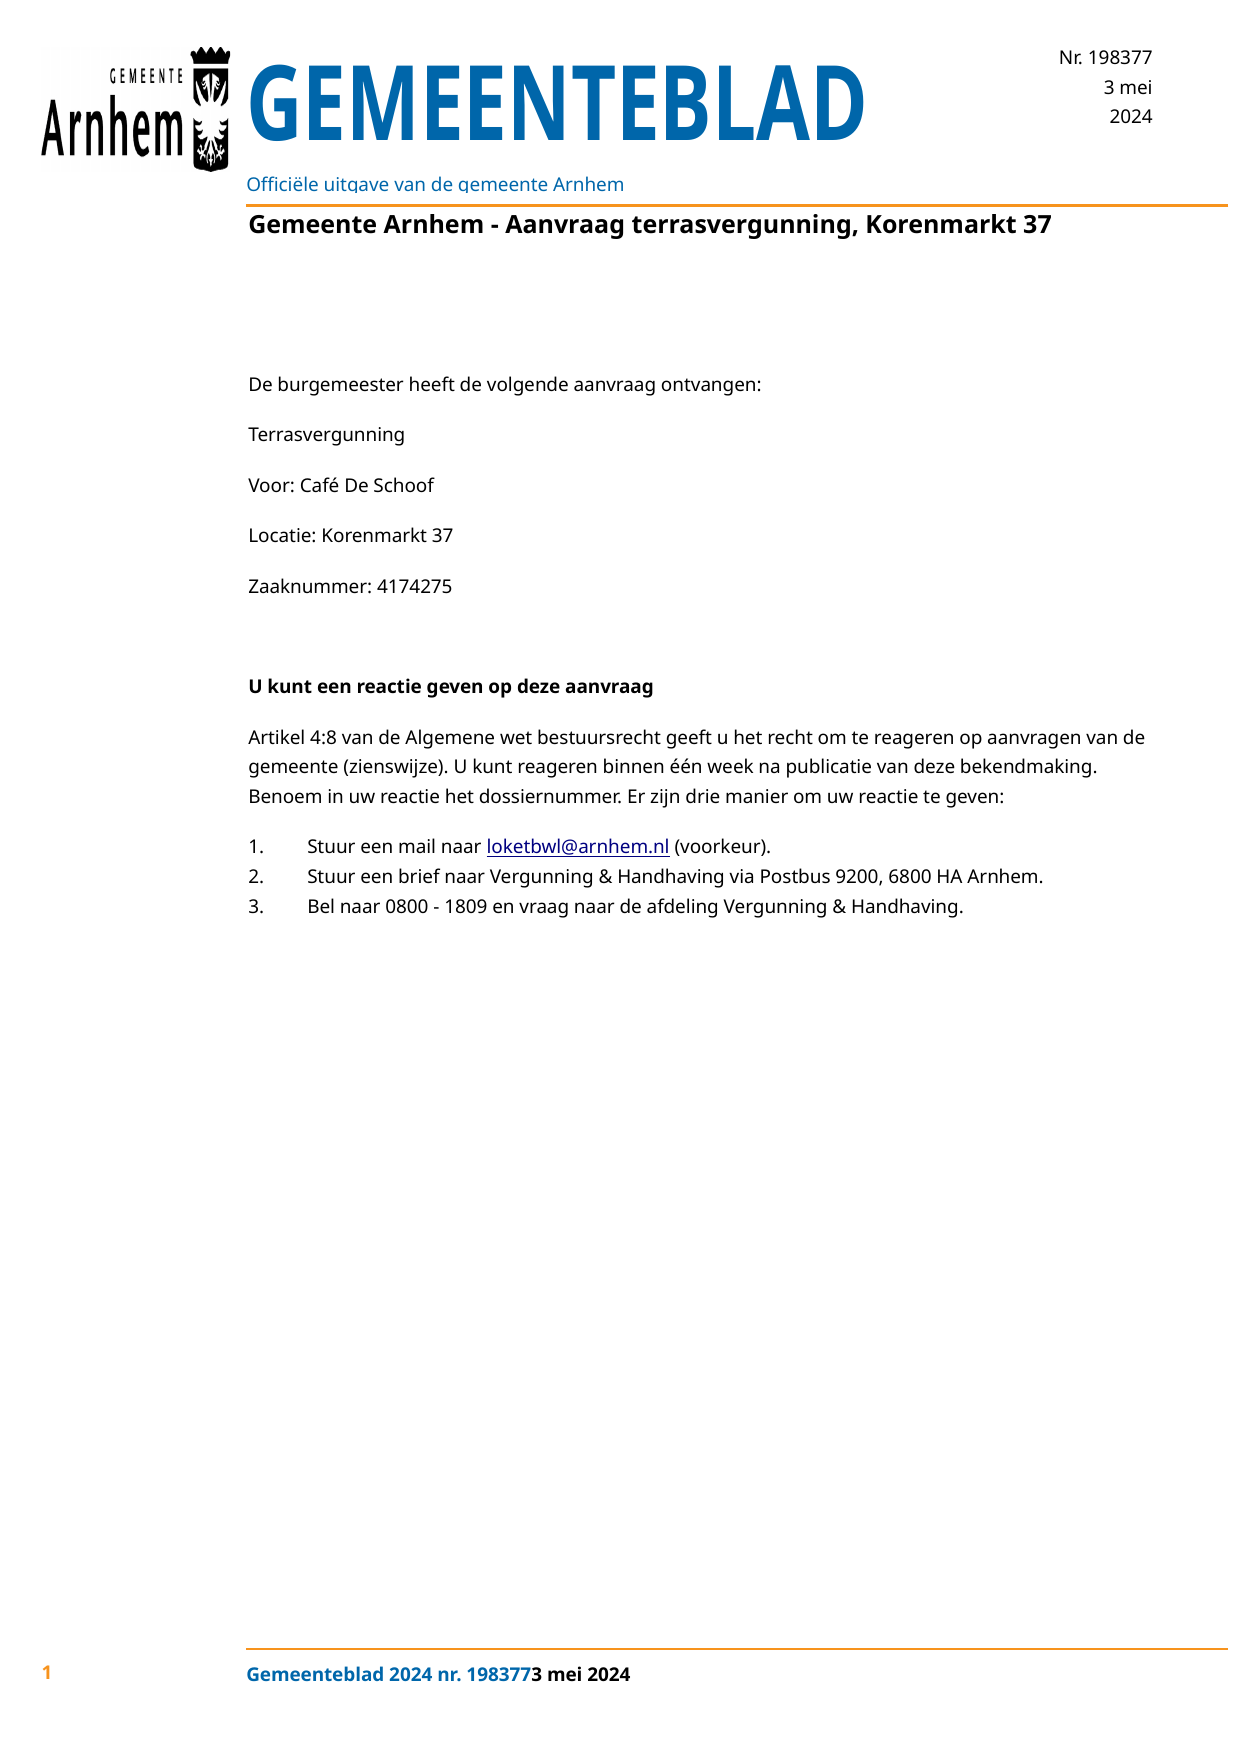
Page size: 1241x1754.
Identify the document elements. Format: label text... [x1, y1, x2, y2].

list Stuur een brief naar Vergunning & Handhaving via Postbus 9200, 6800 HA Arnhem. [248, 863, 1152, 889]
text Locatie: Korenmarkt 37 [248, 522, 1152, 548]
text Gemeente Arnhem - Aanvraag terrasvergunning, Korenmarkt 37 [248, 207, 1152, 241]
text Voor: Café De Schoof [248, 472, 1152, 498]
text Artikel 4:8 van de Algemene wet bestuursrecht geeft u het recht om te reageren op aanvragen van de gemeente (zienswijze). U kunt reageren binnen één week na publicatie van deze bekendmaking. Benoem in uw reactie het dossiernummer. Er zijn drie manier om uw reactie te geven: [248, 724, 1152, 809]
text U kunt een reactie geven op deze aanvraag [248, 674, 1152, 699]
text De burgemeester heeft de volgende aanvraag ontvangen: [248, 371, 1152, 397]
list Stuur een mail naar loketbwl@arnhem.nl (voorkeur). [248, 834, 1152, 859]
list Bel naar 0800 - 1809 en vraag naar de afdeling Vergunning & Handhaving. [248, 893, 1152, 918]
text Zaaknummer: 4174275 [248, 573, 1152, 598]
picture [41, 47, 231, 172]
text Terrasvergunning [248, 422, 1152, 447]
